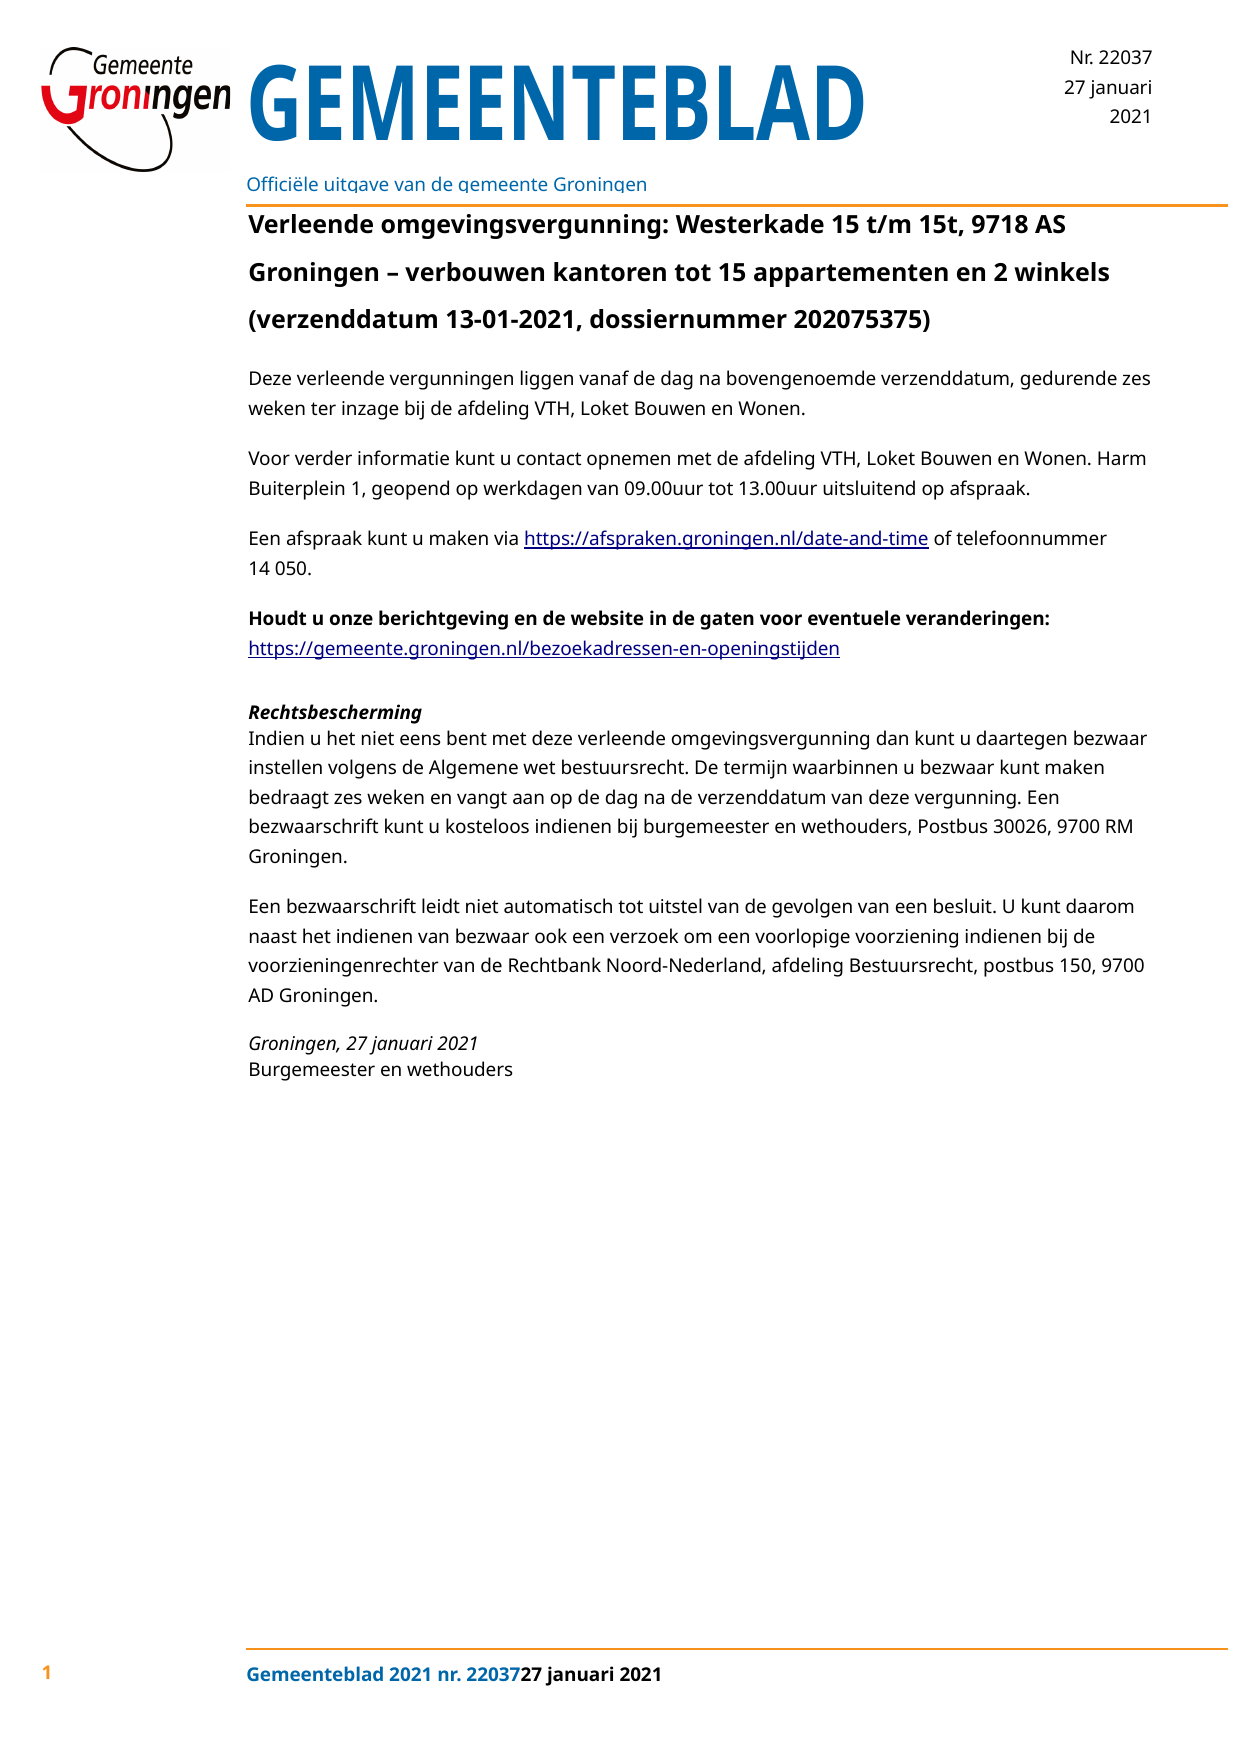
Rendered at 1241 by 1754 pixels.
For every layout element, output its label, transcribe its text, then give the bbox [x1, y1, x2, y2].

text Rechtsbescherming [248, 699, 1152, 725]
text Een bezwaarschrift leidt niet automatisch tot uitstel van de gevolgen van een besluit. U kunt daarom naast het indienen van bezwaar ook een verzoek om een voorlopige voorziening indienen bij de voorzieningenrechter van de Rechtbank Noord-Nederland, afdeling Bestuursrecht, postbus 150, 9700 AD Groningen. [248, 893, 1152, 1008]
text Deze verleende vergunningen liggen vanaf de dag na bovengenoemde verzenddatum, gedurende zes weken ter inzage bij de afdeling VTH, Loket Bouwen en Wonen. [248, 366, 1152, 421]
text Burgemeester en wethouders [248, 1056, 1152, 1082]
picture [41, 47, 231, 172]
text Groningen, 27 januari 2021 [248, 1030, 1152, 1056]
text Voor verder informatie kunt u contact opnemen met de afdeling VTH, Loket Bouwen en Wonen. Harm Buiterplein 1, geopend op werkdagen van 09.00uur tot 13.00uur uitsluitend op afspraak. [248, 446, 1152, 501]
text Houdt u onze berichtgeving en de website in de gaten voor eventuele veranderingen: https://gemeente.groningen.nl/bezoekadressen-en-openingstijden [248, 606, 1152, 661]
text Indien u het niet eens bent met deze verleende omgevingsvergunning dan kunt u daartegen bezwaar instellen volgens de Algemene wet bestuursrecht. De termijn waarbinnen u bezwaar kunt maken bedraagt zes weken en vangt aan op de dag na de verzenddatum van deze vergunning. Een bezwaarschrift kunt u kosteloos indienen bij burgemeester en wethouders, Postbus 30026, 9700 RM Groningen. [248, 725, 1152, 869]
text Een afspraak kunt u maken via https://afspraken.groningen.nl/date-and-time of telefoonnummer 14 050. [248, 526, 1152, 581]
text Verleende omgevingsvergunning: Westerkade 15 t/m 15t, 9718 AS Groningen – verbouwen kantoren tot 15 appartementen en 2 winkels (verzenddatum 13-01-2021, dossiernummer 202075375) [248, 207, 1152, 336]
